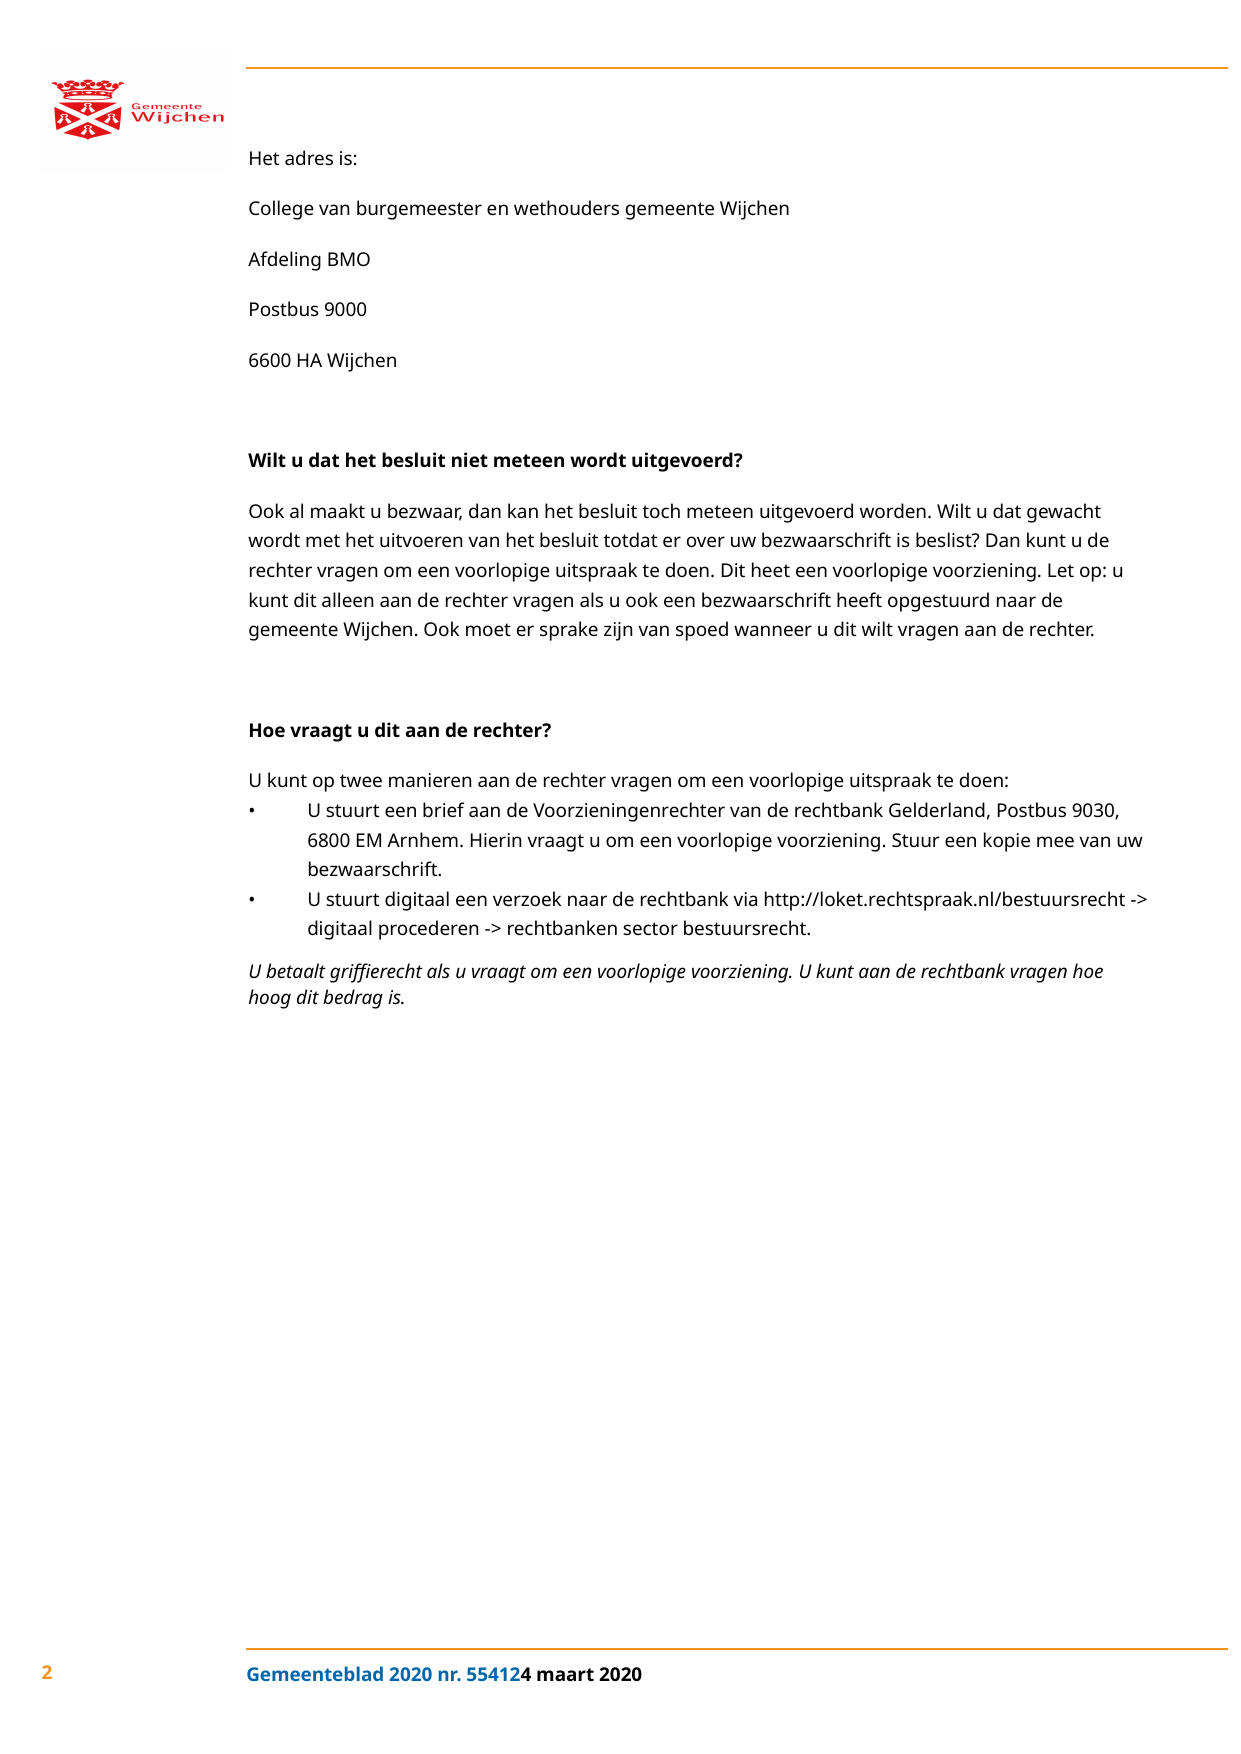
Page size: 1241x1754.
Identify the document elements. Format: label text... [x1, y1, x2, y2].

list U stuurt een brief aan de Voorzieningenrechter van de rechtbank Gelderland, Postbus 9030, 6800 EM Arnhem. Hierin vraagt u om een voorlopige voorziening. Stuur een kopie mee van uw bezwaarschrift. [248, 797, 1152, 882]
text Postbus 9000 [248, 296, 1152, 322]
text College van burgemeester en wethouders gemeente Wijchen [248, 196, 1152, 221]
text Het adres is: [248, 145, 1152, 171]
list U stuurt digitaal een verzoek naar de rechtbank via http://loket.rechtspraak.nl/bestuursrecht -> digitaal procederen -> rechtbanken sector bestuursrecht. [248, 886, 1152, 941]
text Ook al maakt u bezwaar, dan kan het besluit toch meteen uitgevoerd worden. Wilt u dat gewacht wordt met het uitvoeren van het besluit totdat er over uw bezwaarschrift is beslist? Dan kunt u de rechter vragen om een voorlopige uitspraak te doen. Dit heet een voorlopige voorziening. Let op: u kunt dit alleen aan de rechter vragen als u ook een bezwaarschrift heeft opgestuurd naar de gemeente Wijchen. Ook moet er sprake zijn van spoed wanneer u dit wilt vragen aan de rechter. [248, 498, 1152, 642]
text Wilt u dat het besluit niet meteen wordt uitgevoerd? [248, 448, 1152, 473]
text U betaalt griffierecht als u vraagt om een voorlopige voorziening. U kunt aan de rechtbank vragen hoe hoog dit bedrag is. [248, 959, 1152, 1010]
picture [41, 47, 231, 172]
text Hoe vraagt u dit aan de rechter? [248, 717, 1152, 743]
text 6600 HA Wijchen [248, 347, 1152, 373]
text U kunt op twee manieren aan de rechter vragen om een voorlopige uitspraak te doen: [248, 768, 1152, 793]
text Afdeling BMO [248, 246, 1152, 272]
